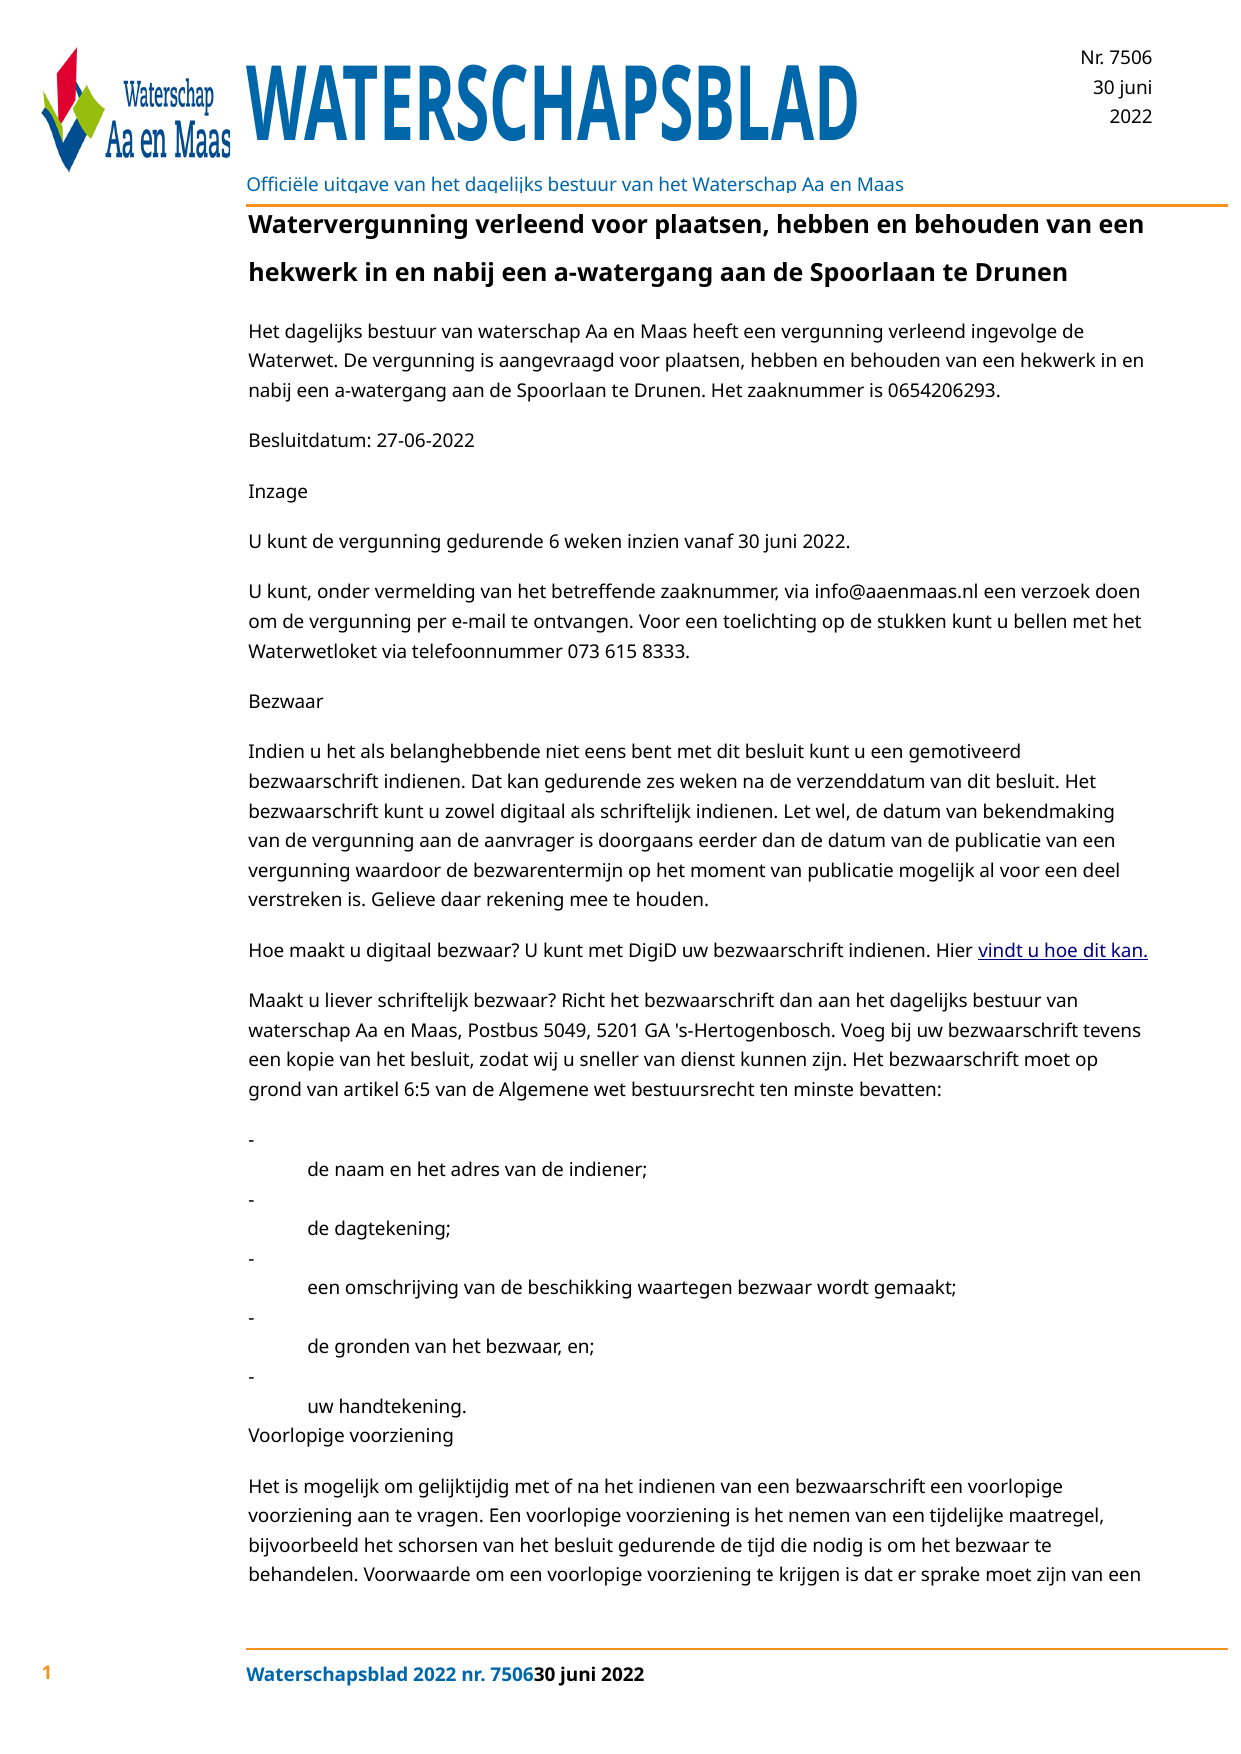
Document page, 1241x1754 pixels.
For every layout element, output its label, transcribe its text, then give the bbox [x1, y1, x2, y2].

text Het is mogelijk om gelijktijdig met of na het indienen van een bezwaarschrift een voorlopige voorziening aan te vragen. Een voorlopige voorziening is het nemen van een tijdelijke maatregel, bijvoorbeeld het schorsen van het besluit gedurende de tijd die nodig is om het bezwaar te behandelen. Voorwaarde om een voorlopige voorziening te krijgen is dat er sprake moet zijn van een [248, 1473, 1152, 1587]
list de dagtekening; [248, 1215, 1152, 1241]
picture [41, 47, 231, 172]
text Bezwaar [248, 688, 1152, 714]
text Watervergunning verleend voor plaatsen, hebben en behouden van een hekwerk in en nabij een a-watergang aan de Spoorlaan te Drunen [248, 207, 1152, 288]
text Inzage [248, 478, 1152, 504]
text Maakt u liever schriftelijk bezwaar? Richt het bezwaarschrift dan aan het dagelijks bestuur van waterschap Aa en Maas, Postbus 5049, 5201 GA 's-Hertogenbosch. Voeg bij uw bezwaarschrift tevens een kopie van het besluit, zodat wij u sneller van dienst kunnen zijn. Het bezwaarschrift moet op grond van artikel 6:5 van de Algemene wet bestuursrecht ten minste bevatten: [248, 987, 1152, 1102]
text U kunt, onder vermelding van het betreffende zaaknummer, via info@aaenmaas.nl een verzoek doen om de vergunning per e-mail te ontvangen. Voor een toelichting op de stukken kunt u bellen met het Waterwetloket via telefoonnummer 073 615 8333. [248, 579, 1152, 664]
text Hoe maakt u digitaal bezwaar? U kunt met DigiD uw bezwaarschrift indienen. Hier vindt u hoe dit kan. [248, 937, 1152, 963]
text Voorlopige voorziening [248, 1422, 1152, 1448]
text U kunt de vergunning gedurende 6 weken inzien vanaf 30 juni 2022. [248, 528, 1152, 554]
list een omschrijving van de beschikking waartegen bezwaar wordt gemaakt; [248, 1274, 1152, 1300]
list de naam en het adres van de indiener; [248, 1156, 1152, 1182]
list uw handtekening. [248, 1393, 1152, 1419]
text Indien u het als belanghebbende niet eens bent met dit besluit kunt u een gemotiveerd bezwaarschrift indienen. Dat kan gedurende zes weken na de verzenddatum van dit besluit. Het bezwaarschrift kunt u zowel digitaal als schriftelijk indienen. Let wel, de datum van bekendmaking van de vergunning aan de aanvrager is doorgaans eerder dan de datum van de publicatie van een vergunning waardoor de bezwarentermijn op het moment van publicatie mogelijk al voor een deel verstreken is. Gelieve daar rekening mee te houden. [248, 739, 1152, 912]
text Besluitdatum: 27-06-2022 [248, 427, 1152, 453]
list de gronden van het bezwaar, en; [248, 1334, 1152, 1359]
text Het dagelijks bestuur van waterschap Aa en Maas heeft een vergunning verleend ingevolge de Waterwet. De vergunning is aangevraagd voor plaatsen, hebben en behouden van een hekwerk in en nabij een a-watergang aan de Spoorlaan te Drunen. Het zaaknummer is 0654206293. [248, 318, 1152, 403]
